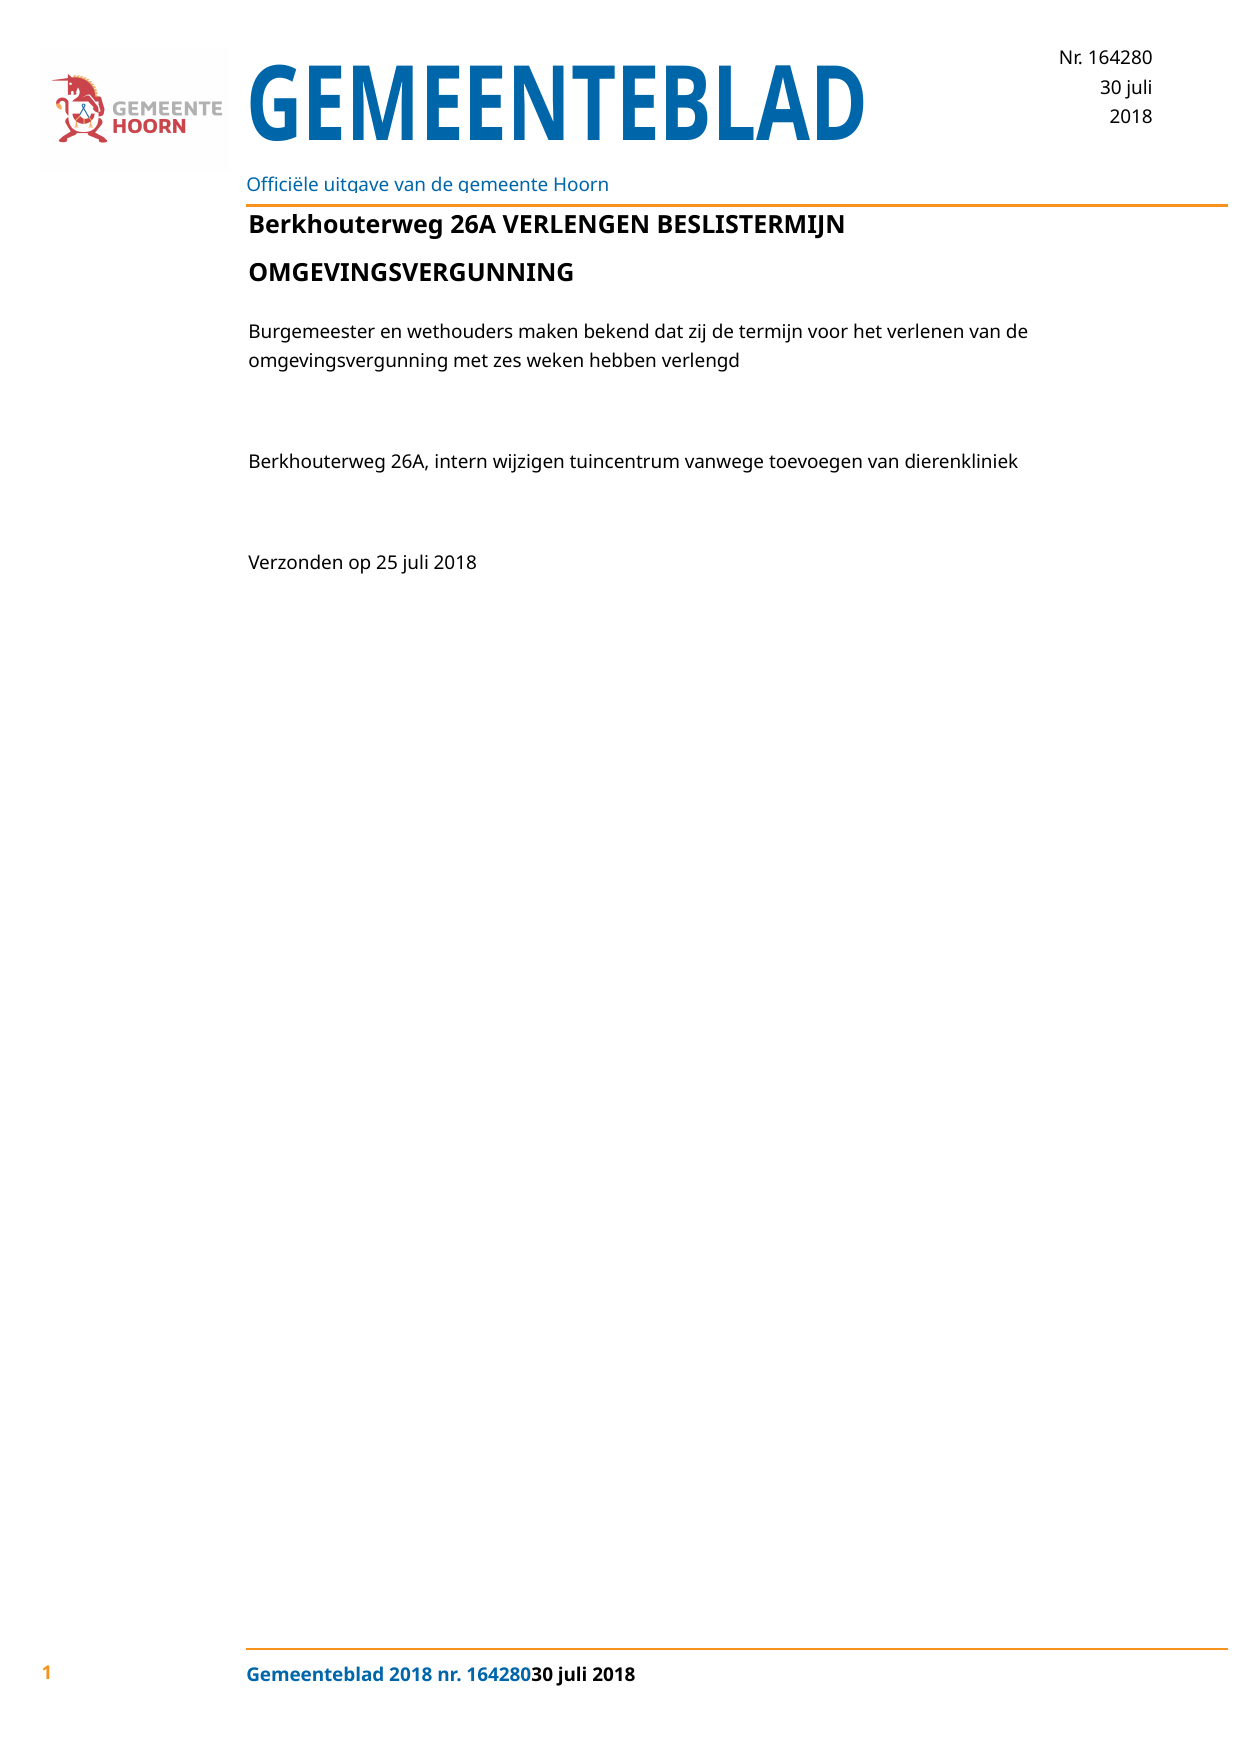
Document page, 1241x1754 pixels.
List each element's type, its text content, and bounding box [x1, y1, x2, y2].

text Burgemeester en wethouders maken bekend dat zij de termijn voor het verlenen van de omgevingsvergunning met zes weken hebben verlengd [248, 318, 1152, 373]
text Verzonden op 25 juli 2018 [248, 549, 1152, 575]
text Berkhouterweg 26A, intern wijzigen tuincentrum vanwege toevoegen van dierenkliniek [248, 448, 1152, 474]
text Berkhouterweg 26A VERLENGEN BESLISTERMIJN OMGEVINGSVERGUNNING [248, 207, 1152, 288]
picture [41, 47, 231, 172]
